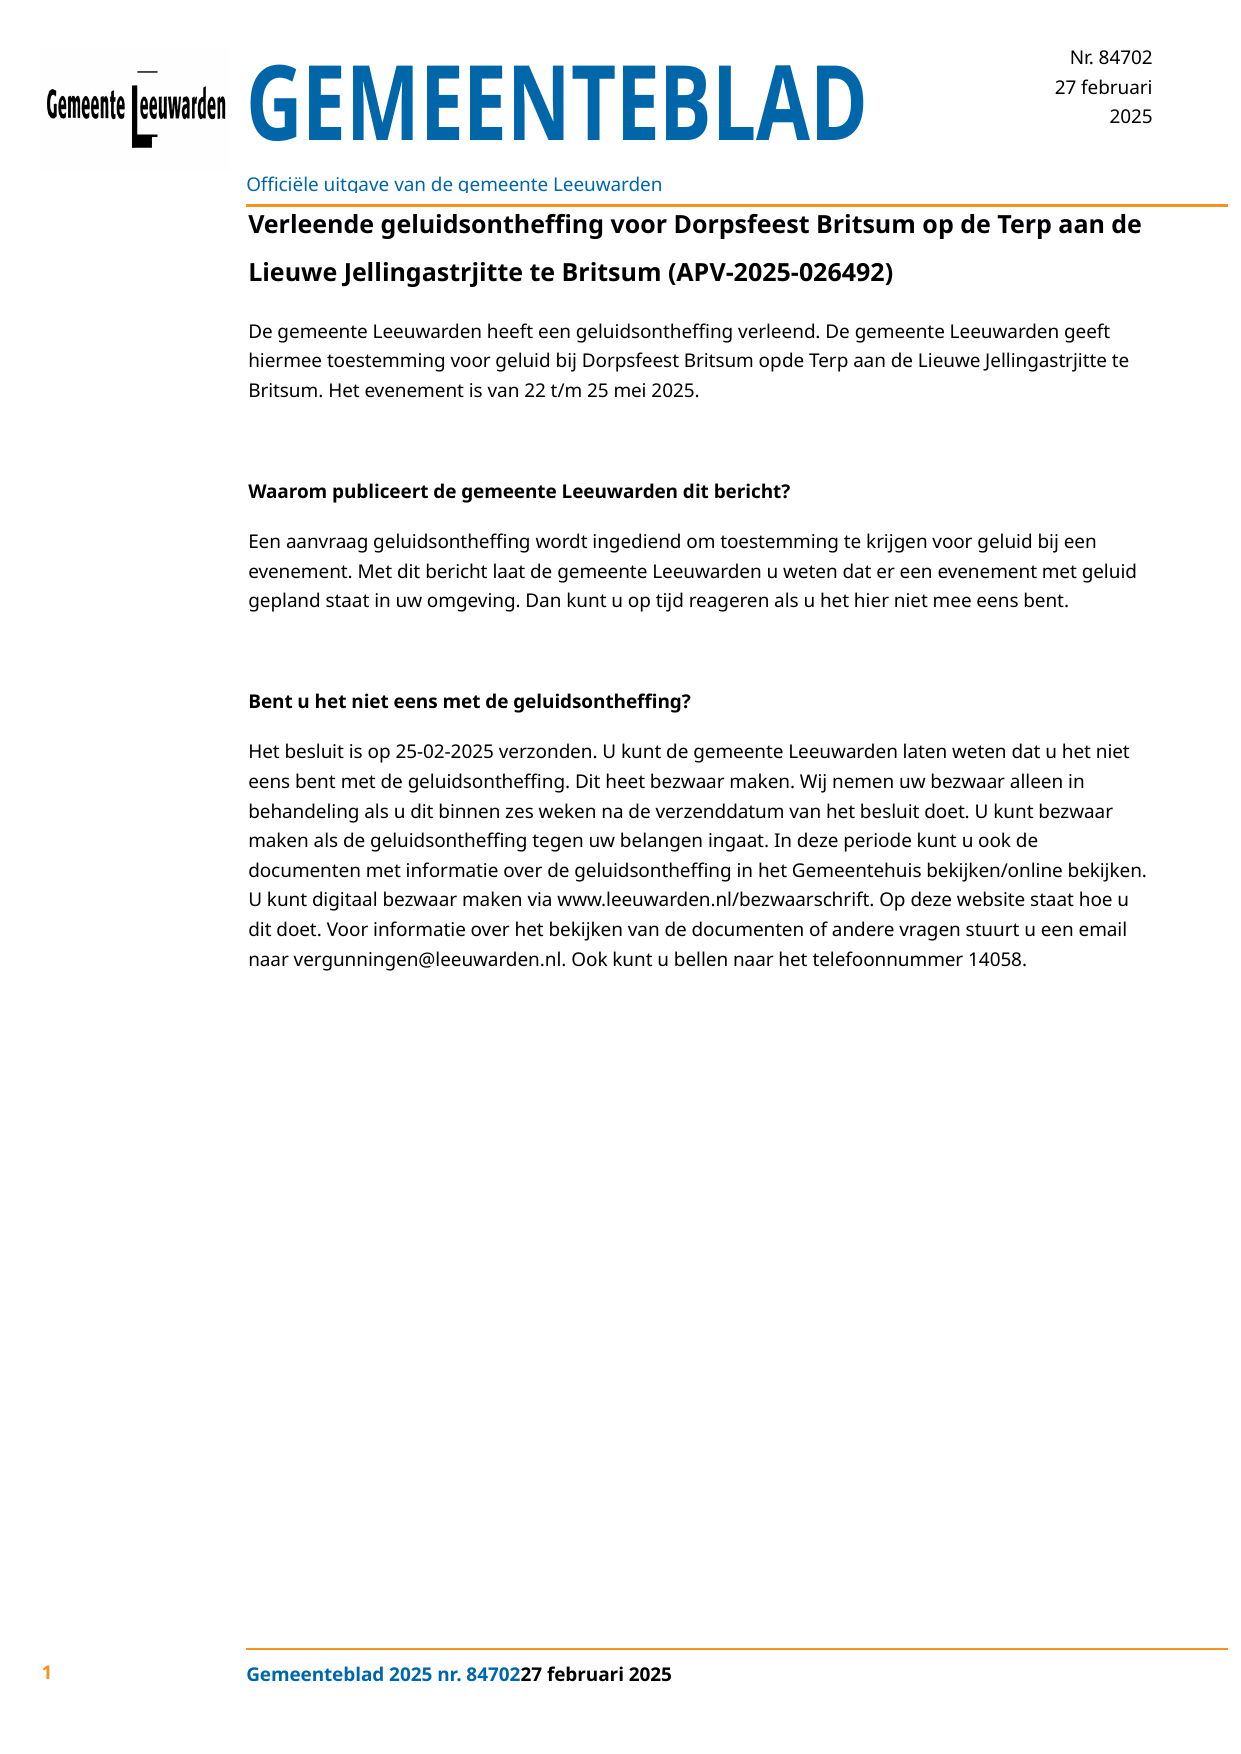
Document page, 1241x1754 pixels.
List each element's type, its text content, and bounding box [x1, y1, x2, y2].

text Het besluit is op 25-02-2025 verzonden. U kunt de gemeente Leeuwarden laten weten dat u het niet eens bent met de geluidsontheffing. Dit heet bezwaar maken. Wij nemen uw bezwaar alleen in behandeling als u dit binnen zes weken na de verzenddatum van het besluit doet. U kunt bezwaar maken als de geluidsontheffing tegen uw belangen ingaat. In deze periode kunt u ook de documenten met informatie over de geluidsontheffing in het Gemeentehuis bekijken/online bekijken. U kunt digitaal bezwaar maken via www.leeuwarden.nl/bezwaarschrift. Op deze website staat hoe u dit doet. Voor informatie over het bekijken van de documenten of andere vragen stuurt u een email naar vergunningen@leeuwarden.nl. Ook kunt u bellen naar het telefoonnummer 14058. [248, 739, 1152, 972]
text De gemeente Leeuwarden heeft een geluidsontheffing verleend. De gemeente Leeuwarden geeft hiermee toestemming voor geluid bij Dorpsfeest Britsum opde Terp aan de Lieuwe Jellingastrjitte te Britsum. Het evenement is van 22 t/m 25 mei 2025. [248, 318, 1152, 403]
text Bent u het niet eens met de geluidsontheffing? [248, 688, 1152, 714]
picture [41, 47, 231, 172]
text Een aanvraag geluidsontheffing wordt ingediend om toestemming te krijgen voor geluid bij een evenement. Met dit bericht laat de gemeente Leeuwarden u weten dat er een evenement met geluid gepland staat in uw omgeving. Dan kunt u op tijd reageren als u het hier niet mee eens bent. [248, 528, 1152, 613]
text Waarom publiceert de gemeente Leeuwarden dit bericht? [248, 478, 1152, 504]
text Verleende geluidsontheffing voor Dorpsfeest Britsum op de Terp aan de Lieuwe Jellingastrjitte te Britsum (APV-2025-026492) [248, 207, 1152, 288]
